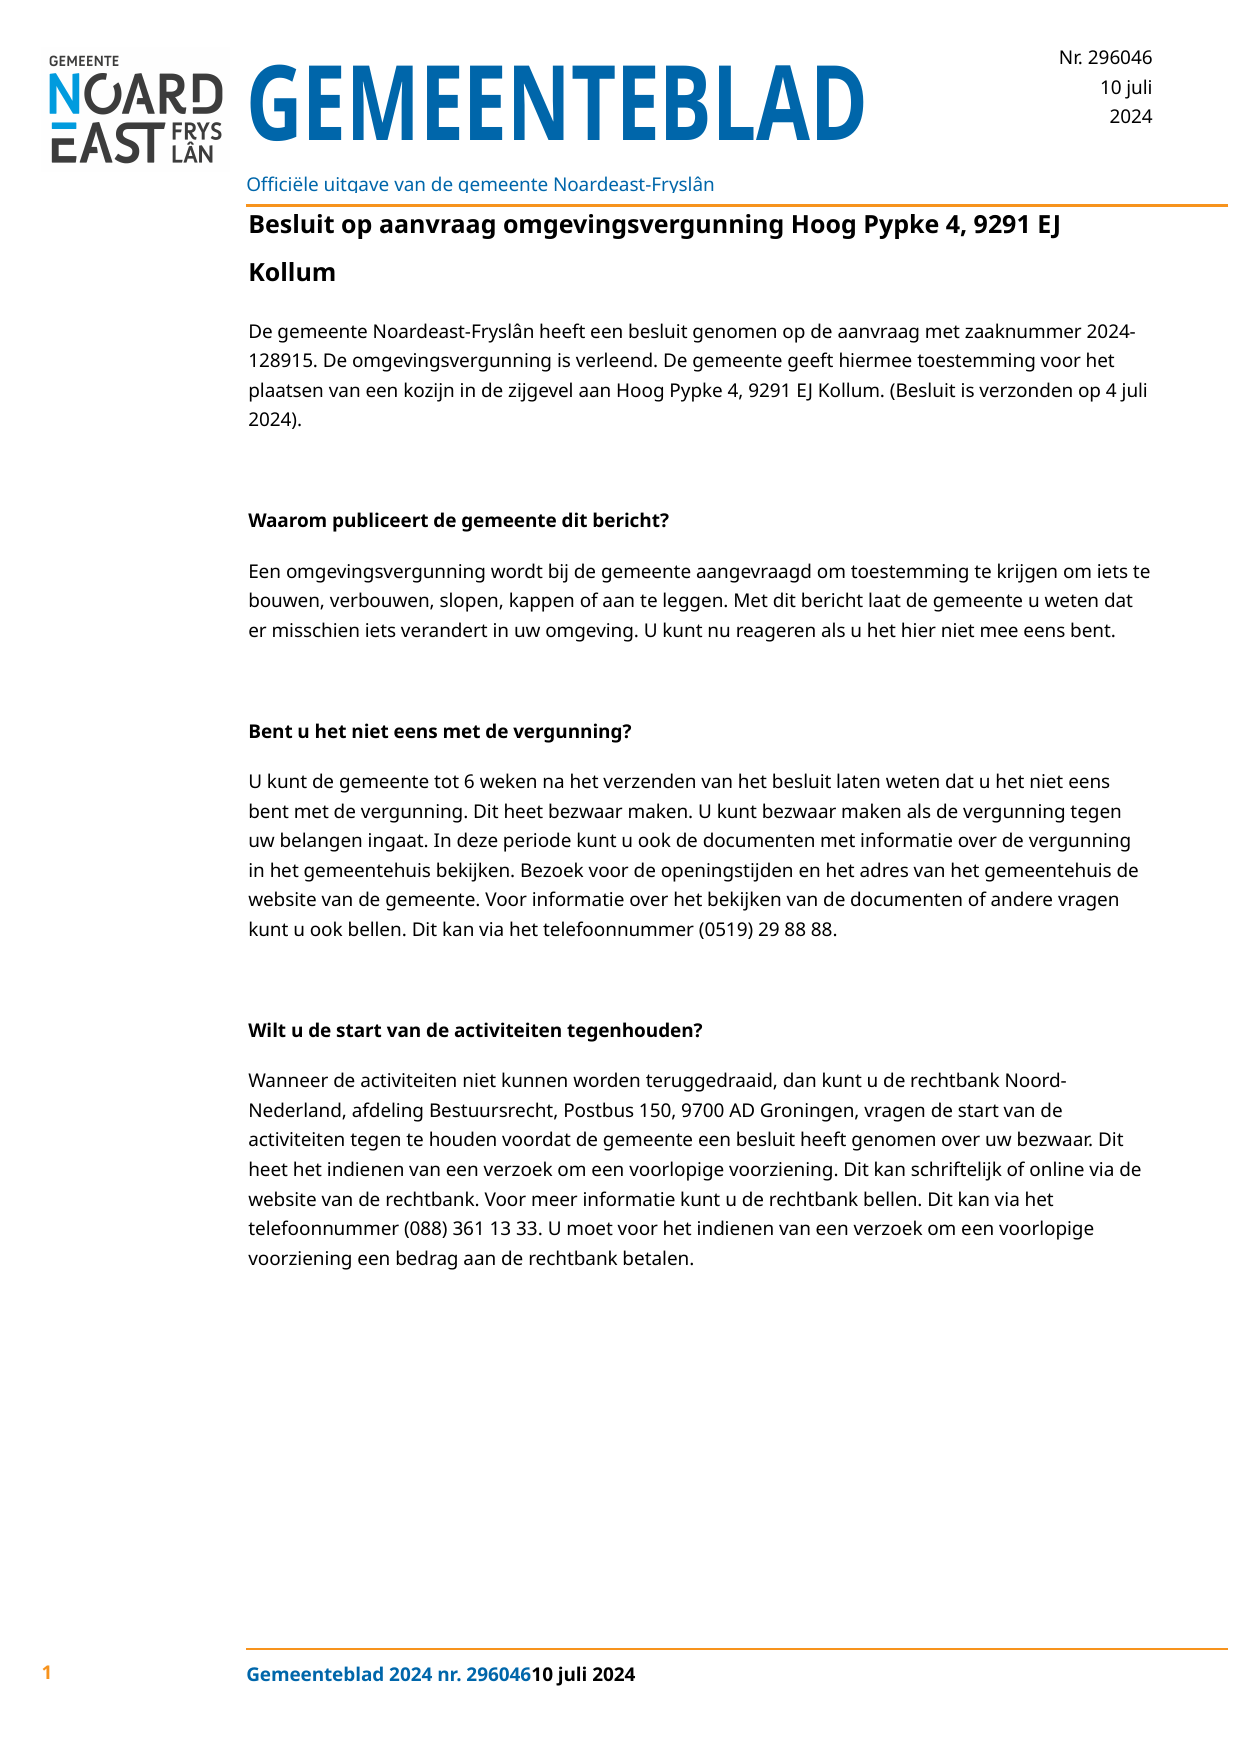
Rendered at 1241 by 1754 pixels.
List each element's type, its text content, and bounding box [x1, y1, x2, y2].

text Besluit op aanvraag omgevingsvergunning Hoog Pypke 4, 9291 EJ Kollum [248, 207, 1152, 288]
text Een omgevingsvergunning wordt bij de gemeente aangevraagd om toestemming te krijgen om iets te bouwen, verbouwen, slopen, kappen of aan te leggen. Met dit bericht laat de gemeente u weten dat er misschien iets verandert in uw omgeving. U kunt nu reageren als u het hier niet mee eens bent. [248, 558, 1152, 643]
text Bent u het niet eens met de vergunning? [248, 718, 1152, 744]
text De gemeente Noardeast-Fryslân heeft een besluit genomen op de aanvraag met zaaknummer 2024-128915. De omgevingsvergunning is verleend. De gemeente geeft hiermee toestemming voor het plaatsen van een kozijn in de zijgevel aan Hoog Pypke 4, 9291 EJ Kollum. (Besluit is verzonden op 4 juli 2024). [248, 318, 1152, 432]
text Wanneer de activiteiten niet kunnen worden teruggedraaid, dan kunt u de rechtbank Noord-Nederland, afdeling Bestuursrecht, Postbus 150, 9700 AD Groningen, vragen de start van de activiteiten tegen te houden voordat de gemeente een besluit heeft genomen over uw bezwaar. Dit heet het indienen van een verzoek om een voorlopige voorziening. Dit kan schriftelijk of online via de website van de rechtbank. Voor meer informatie kunt u de rechtbank bellen. Dit kan via het telefoonnummer (088) 361 13 33. U moet voor het indienen van een verzoek om een voorlopige voorziening een bedrag aan de rechtbank betalen. [248, 1067, 1152, 1271]
text U kunt de gemeente tot 6 weken na het verzenden van het besluit laten weten dat u het niet eens bent met de vergunning. Dit heet bezwaar maken. U kunt bezwaar maken als de vergunning tegen uw belangen ingaat. In deze periode kunt u ook de documenten met informatie over de vergunning in het gemeentehuis bekijken. Bezoek voor de openingstijden en het adres van het gemeentehuis de website van de gemeente. Voor informatie over het bekijken van de documenten of andere vragen kunt u ook bellen. Dit kan via het telefoonnummer (0519) 29 88 88. [248, 768, 1152, 942]
text Waarom publiceert de gemeente dit bericht? [248, 507, 1152, 533]
picture [41, 47, 231, 172]
text Wilt u de start van de activiteiten tegenhouden? [248, 1017, 1152, 1043]
